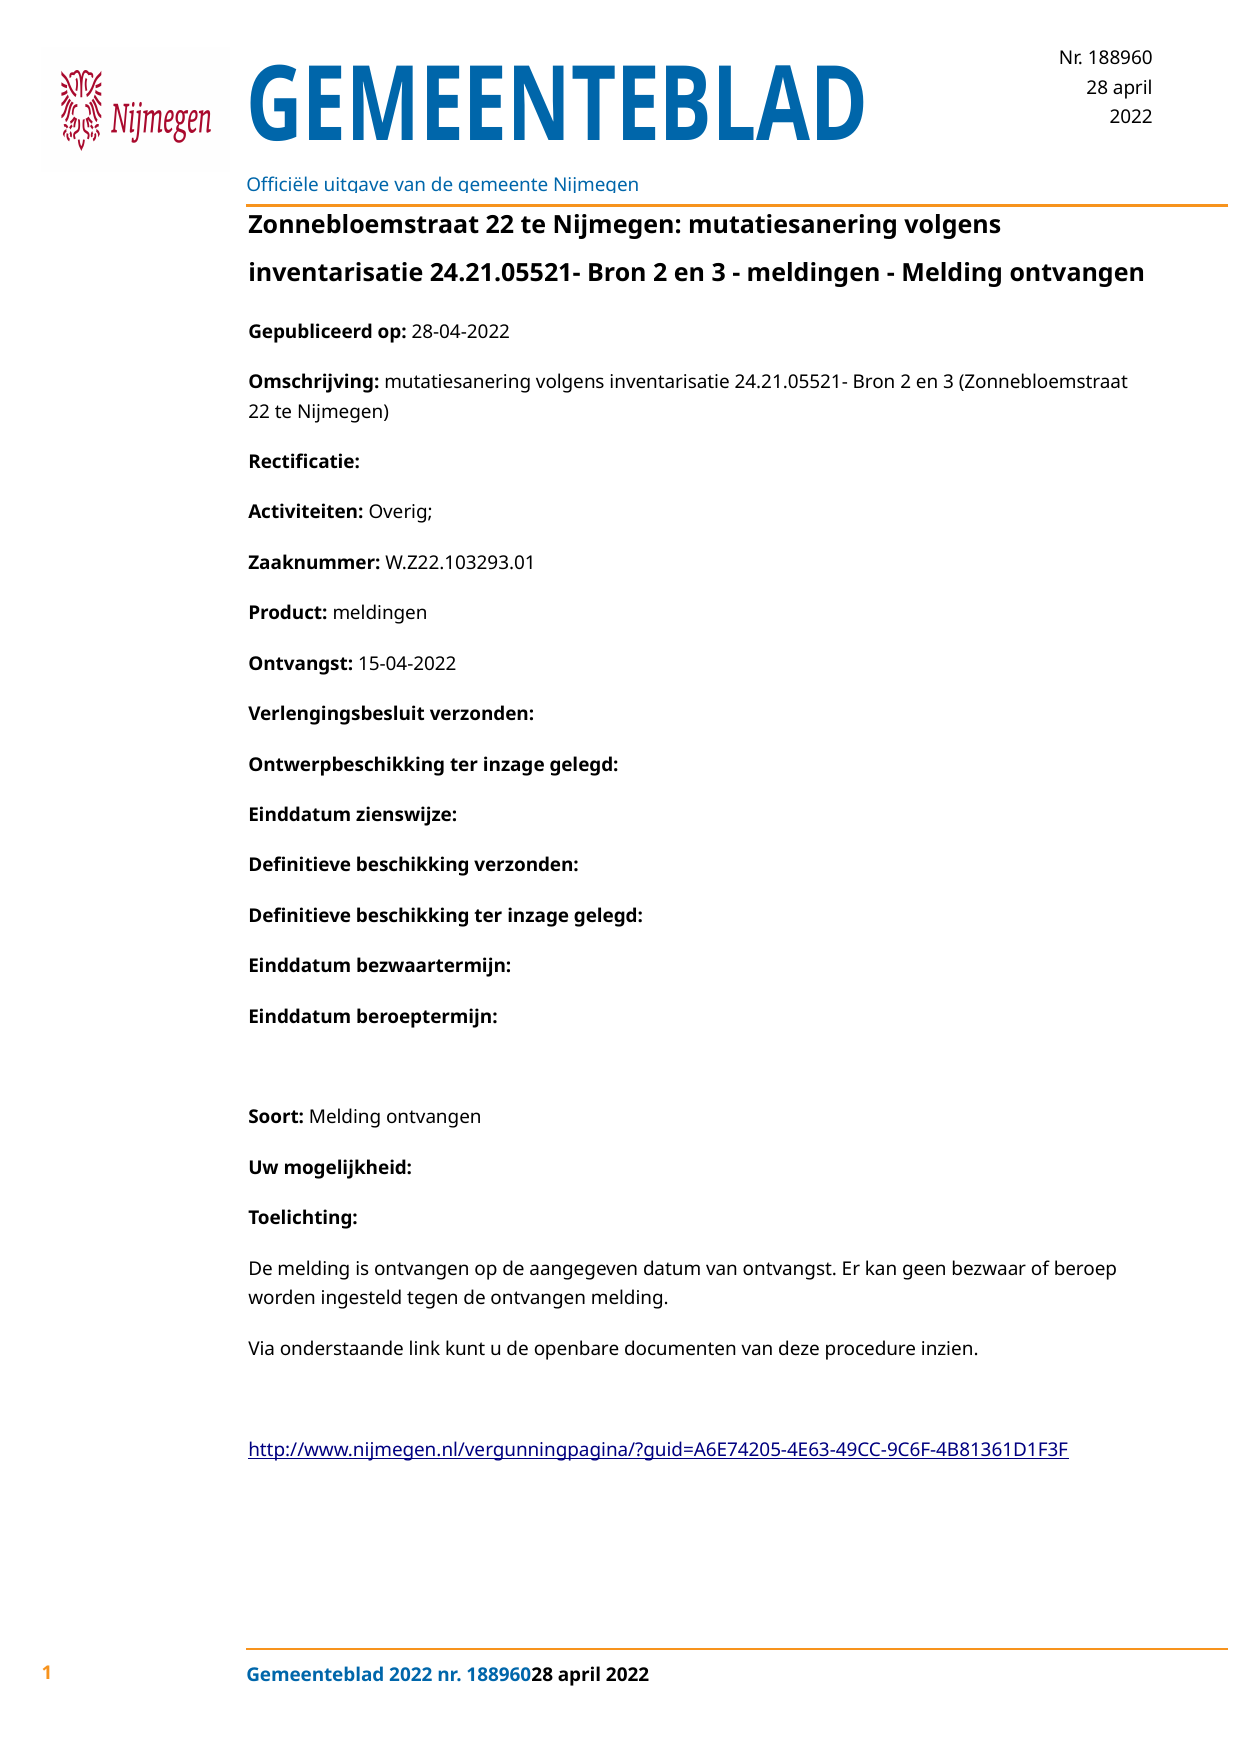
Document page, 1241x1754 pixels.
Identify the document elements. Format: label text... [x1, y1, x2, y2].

text Soort: Melding ontvangen [248, 1104, 1152, 1129]
text De melding is ontvangen op de aangegeven datum van ontvangst. Er kan geen bezwaar of beroep worden ingesteld tegen de ontvangen melding. [248, 1255, 1152, 1310]
text Activiteiten: Overig; [248, 499, 1152, 524]
text Einddatum zienswijze: [248, 801, 1152, 827]
text Zonnebloemstraat 22 te Nijmegen: mutatiesanering volgens inventarisatie 24.21.05521- Bron 2 en 3 - meldingen - Melding ontvangen [248, 207, 1152, 288]
text Verlengingsbesluit verzonden: [248, 700, 1152, 726]
text Einddatum bezwaartermijn: [248, 952, 1152, 978]
text http://www.nijmegen.nl/vergunningpagina/?guid=A6E74205-4E63-49CC-9C6F-4B81361D1F3F [248, 1436, 1152, 1462]
text Ontwerpbeschikking ter inzage gelegd: [248, 751, 1152, 777]
text Gepubliceerd op: 28-04-2022 [248, 318, 1152, 344]
text Omschrijving: mutatiesanering volgens inventarisatie 24.21.05521- Bron 2 en 3 (Zonnebloemstraat 22 te Nijmegen) [248, 368, 1152, 424]
text Definitieve beschikking verzonden: [248, 852, 1152, 877]
text Uw mogelijkheid: [248, 1154, 1152, 1180]
text Einddatum beroeptermijn: [248, 1003, 1152, 1029]
text Product: meldingen [248, 599, 1152, 625]
text Via onderstaande link kunt u de openbare documenten van deze procedure inzien. [248, 1335, 1152, 1361]
text Toelichting: [248, 1204, 1152, 1230]
text Definitieve beschikking ter inzage gelegd: [248, 902, 1152, 928]
text Ontvangst: 15-04-2022 [248, 650, 1152, 676]
text Rectificatie: [248, 448, 1152, 474]
text Zaaknummer: W.Z22.103293.01 [248, 549, 1152, 575]
picture [41, 47, 231, 172]
